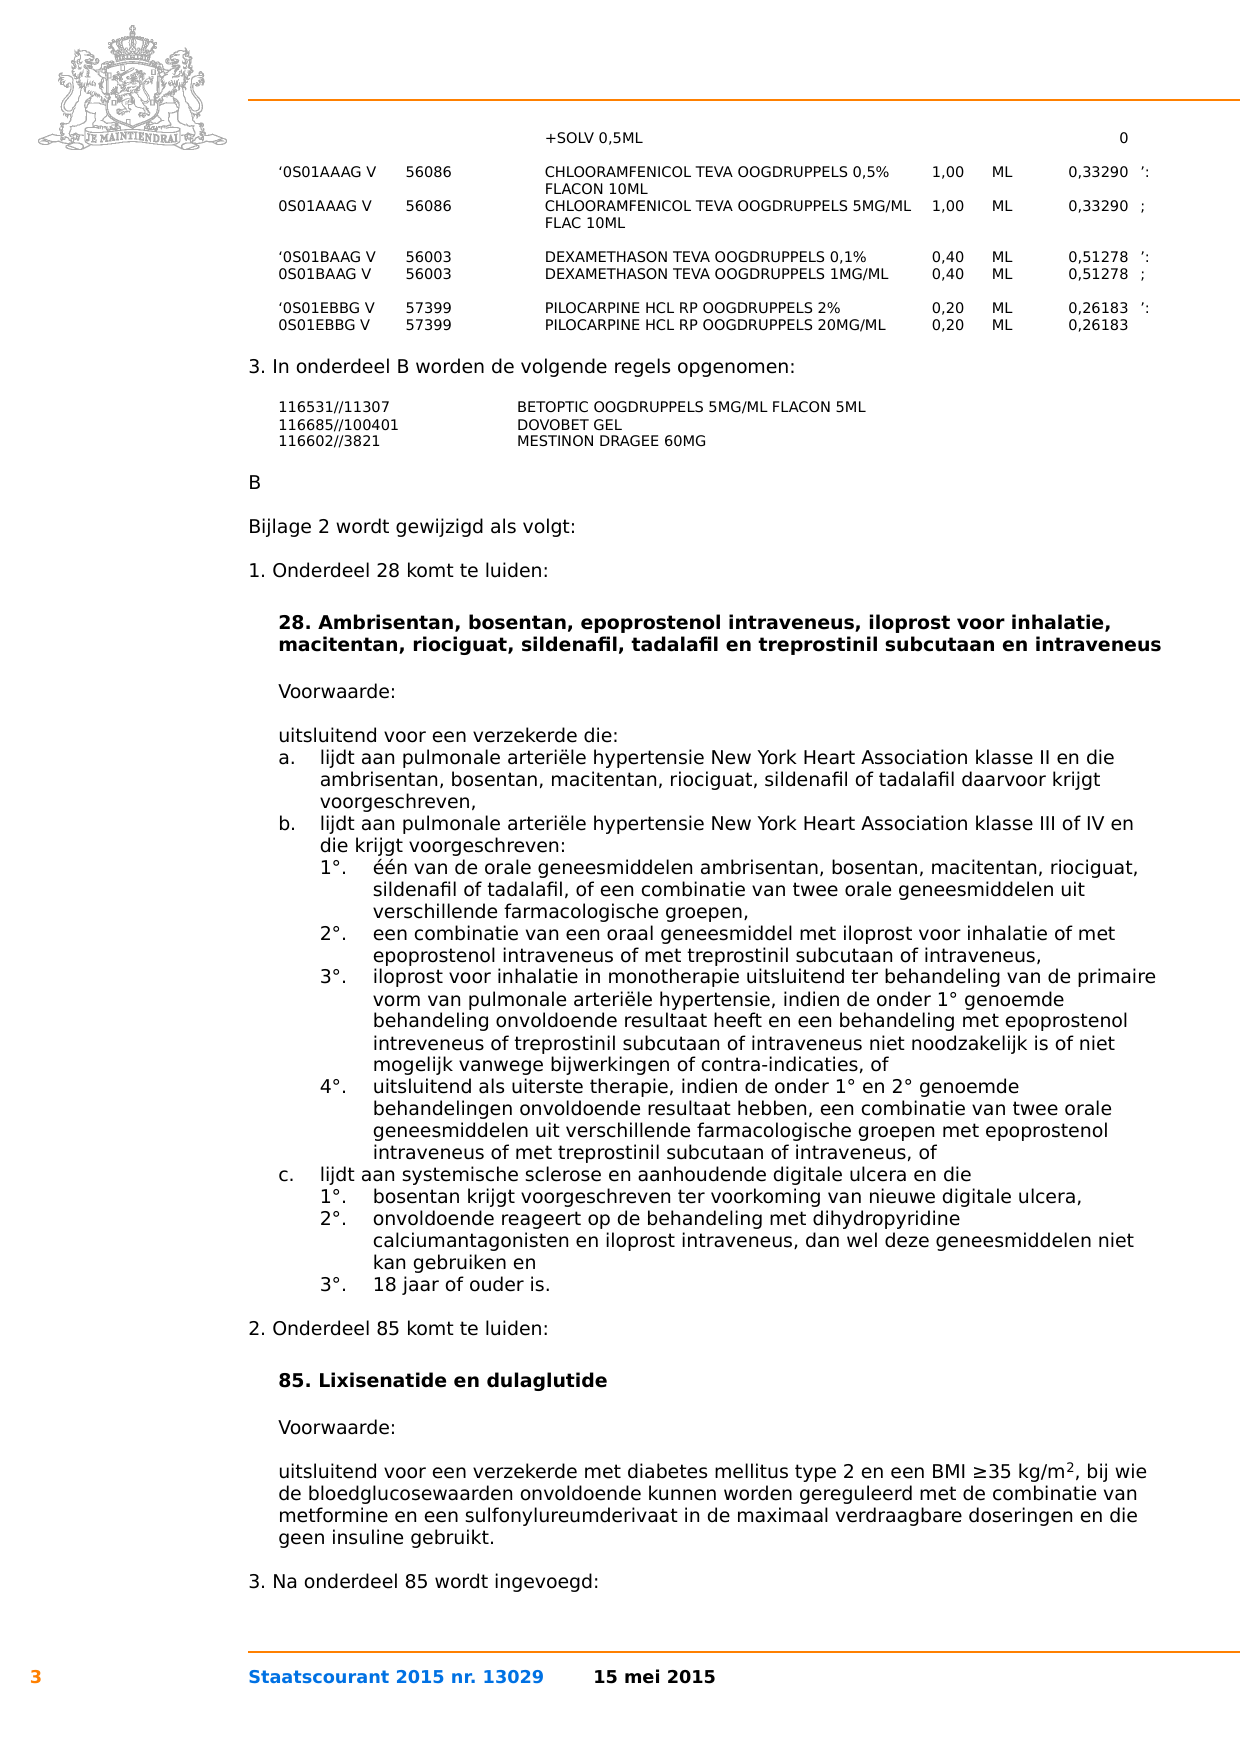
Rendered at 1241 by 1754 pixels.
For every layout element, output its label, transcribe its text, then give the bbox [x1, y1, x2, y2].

table_cell 0,51278 [1045, 249, 1134, 266]
table_cell [539, 147, 926, 164]
table_cell [400, 232, 539, 249]
picture [38, 25, 227, 150]
table_cell [278, 232, 399, 249]
table_cell DEXAMETHASON TEVA OOGDRUPPELS 0,1% [539, 249, 926, 266]
table_cell 1,00 [926, 198, 986, 232]
table_cell 57399 [400, 300, 539, 317]
table_cell [539, 232, 926, 249]
text 2. Onderdeel 85 komt te luiden: [248, 1318, 1163, 1340]
table_cell [1134, 283, 1163, 300]
table_cell [926, 130, 986, 147]
table_cell [1134, 130, 1163, 147]
table_cell ’: [1134, 300, 1163, 317]
table_cell [1134, 147, 1163, 164]
table_cell [986, 147, 1045, 164]
table_cell 116685//100401 [278, 416, 511, 433]
table_cell 0S01BAAG V [278, 266, 399, 283]
table_cell ML [986, 317, 1045, 334]
text uitsluitend voor een verzekerde die: [278, 725, 1163, 747]
text 1°. één van de orale geneesmiddelen ambrisentan, bosentan, macitentan, riociguat, sildenafil of tadalafil, of een combinatie van twee orale geneesmiddelen uit verschillende farmacologische groepen, [319, 857, 1163, 922]
text 4°. uitsluitend als uiterste therapie, indien de onder 1° en 2° genoemde behandelingen onvoldoende resultaat hebben, een combinatie van twee orale geneesmiddelen uit verschillende farmacologische groepen met epoprostenol intraveneus of met treprostinil subcutaan of intraveneus, of [319, 1076, 1163, 1164]
table_cell ’: [1134, 249, 1163, 266]
table_cell ML [986, 266, 1045, 283]
text 1. Onderdeel 28 komt te luiden: [248, 560, 1163, 582]
table_cell 0,20 [926, 300, 986, 317]
table_cell [926, 283, 986, 300]
table_cell [926, 232, 986, 249]
table_cell ML [986, 164, 1045, 198]
table_cell 0,33290 [1045, 198, 1134, 232]
text 3. In onderdeel B worden de volgende regels opgenomen: [248, 356, 1163, 377]
table_cell ; [1134, 266, 1163, 283]
table_cell [986, 232, 1045, 249]
table_cell 56086 [400, 164, 539, 198]
text Voorwaarde: [278, 681, 1163, 703]
table_cell ; [1134, 198, 1163, 232]
table_cell 0,40 [926, 266, 986, 283]
table_cell ML [986, 300, 1045, 317]
text B [248, 472, 1163, 494]
table_cell [400, 130, 539, 147]
table_cell CHLOORAMFENICOL TEVA OOGDRUPPELS 0,5% FLACON 10ML [539, 164, 926, 198]
table_cell 56086 [400, 198, 539, 232]
table_cell [986, 130, 1045, 147]
table_cell PILOCARPINE HCL RP OOGDRUPPELS 20MG/ML [539, 317, 926, 334]
table_cell 0 [1045, 130, 1134, 147]
table_cell [1134, 232, 1163, 249]
table_cell 56003 [400, 266, 539, 283]
table_cell [278, 130, 399, 147]
text 2°. onvoldoende reageert op de behandeling met dihydropyridine calciumantagonisten en iloprost intraveneus, dan wel deze geneesmiddelen niet kan gebruiken en [319, 1208, 1163, 1274]
table_cell PILOCARPINE HCL RP OOGDRUPPELS 2% [539, 300, 926, 317]
table_cell 57399 [400, 317, 539, 334]
table_cell [278, 147, 399, 164]
subtitle 28. Ambrisentan, bosentan, epoprostenol intraveneus, iloprost voor inhalatie, macitentan, riociguat, sildenafil, tadalafil en treprostinil subcutaan en intraveneus [278, 612, 1163, 656]
table_cell [278, 283, 399, 300]
table_cell 0,20 [926, 317, 986, 334]
text 2°. een combinatie van een oraal geneesmiddel met iloprost voor inhalatie of met epoprostenol intraveneus of met treprostinil subcutaan of intraveneus, [319, 922, 1163, 966]
table_cell CHLOORAMFENICOL TEVA OOGDRUPPELS 5MG/ML FLAC 10ML [539, 198, 926, 232]
table_cell 0,26183 [1045, 300, 1134, 317]
table_cell ML [986, 198, 1045, 232]
text uitsluitend voor een verzekerde met diabetes mellitus type 2 en een BMI ≥35 kg/m2, bij wie de bloedglucosewaarden onvoldoende kunnen worden gereguleerd met de combinatie van metformine en een sulfonylureumderivaat in de maximaal verdraagbare doseringen en die geen insuline gebruikt. [278, 1461, 1163, 1549]
table_cell [400, 283, 539, 300]
table_cell [1045, 147, 1134, 164]
text 3°. iloprost voor inhalatie in monotherapie uitsluitend ter behandeling van de primaire vorm van pulmonale arteriële hypertensie, indien de onder 1° genoemde behandeling onvoldoende resultaat heeft en een behandeling met epoprostenol intreveneus of treprostinil subcutaan of intraveneus niet noodzakelijk is of niet mogelijk vanwege bijwerkingen of contra-indicaties, of [319, 966, 1163, 1076]
table_cell +SOLV 0,5ML [539, 130, 926, 147]
table_cell 116602//3821 [278, 433, 511, 450]
table_cell DEXAMETHASON TEVA OOGDRUPPELS 1MG/ML [539, 266, 926, 283]
table_cell [1045, 232, 1134, 249]
table_cell 0,26183 [1045, 317, 1134, 334]
table_cell ’: [1134, 164, 1163, 198]
subtitle 85. Lixisenatide en dulaglutide [278, 1370, 1163, 1392]
text Voorwaarde: [278, 1417, 1163, 1439]
table_cell [539, 283, 926, 300]
table_cell 0S01AAAG V [278, 198, 399, 232]
table_cell 1,00 [926, 164, 986, 198]
text b. lijdt aan pulmonale arteriële hypertensie New York Heart Association klasse III of IV en die krijgt voorgeschreven: [278, 813, 1163, 857]
table_cell 0S01EBBG V [278, 317, 399, 334]
table_cell [1134, 317, 1163, 334]
table_cell ‘0S01EBBG V [278, 300, 399, 317]
table_cell ML [986, 249, 1045, 266]
text c. lijdt aan systemische sclerose en aanhoudende digitale ulcera en die [278, 1164, 1163, 1186]
table_cell 56003 [400, 249, 539, 266]
table_cell DOVOBET GEL [511, 416, 1163, 433]
text 1°. bosentan krijgt voorgeschreven ter voorkoming van nieuwe digitale ulcera, [319, 1186, 1163, 1208]
table_cell 0,33290 [1045, 164, 1134, 198]
table_cell ‘0S01BAAG V [278, 249, 399, 266]
table_cell 0,40 [926, 249, 986, 266]
table_cell [400, 147, 539, 164]
table_cell [926, 147, 986, 164]
table_cell MESTINON DRAGEE 60MG [511, 433, 1163, 450]
table_header BETOPTIC OOGDRUPPELS 5MG/ML FLACON 5ML [511, 399, 1163, 416]
text 3. Na onderdeel 85 wordt ingevoegd: [248, 1571, 1163, 1593]
text a. lijdt aan pulmonale arteriële hypertensie New York Heart Association klasse II en die ambrisentan, bosentan, macitentan, riociguat, sildenafil of tadalafil daarvoor krijgt voorgeschreven, [278, 747, 1163, 813]
table_cell ‘0S01AAAG V [278, 164, 399, 198]
table_cell [1045, 283, 1134, 300]
table_cell [986, 283, 1045, 300]
text 3°. 18 jaar of ouder is. [319, 1274, 1163, 1296]
text Bijlage 2 wordt gewijzigd als volgt: [248, 516, 1163, 538]
table_cell 0,51278 [1045, 266, 1134, 283]
table_header 116531//11307 [278, 399, 511, 416]
